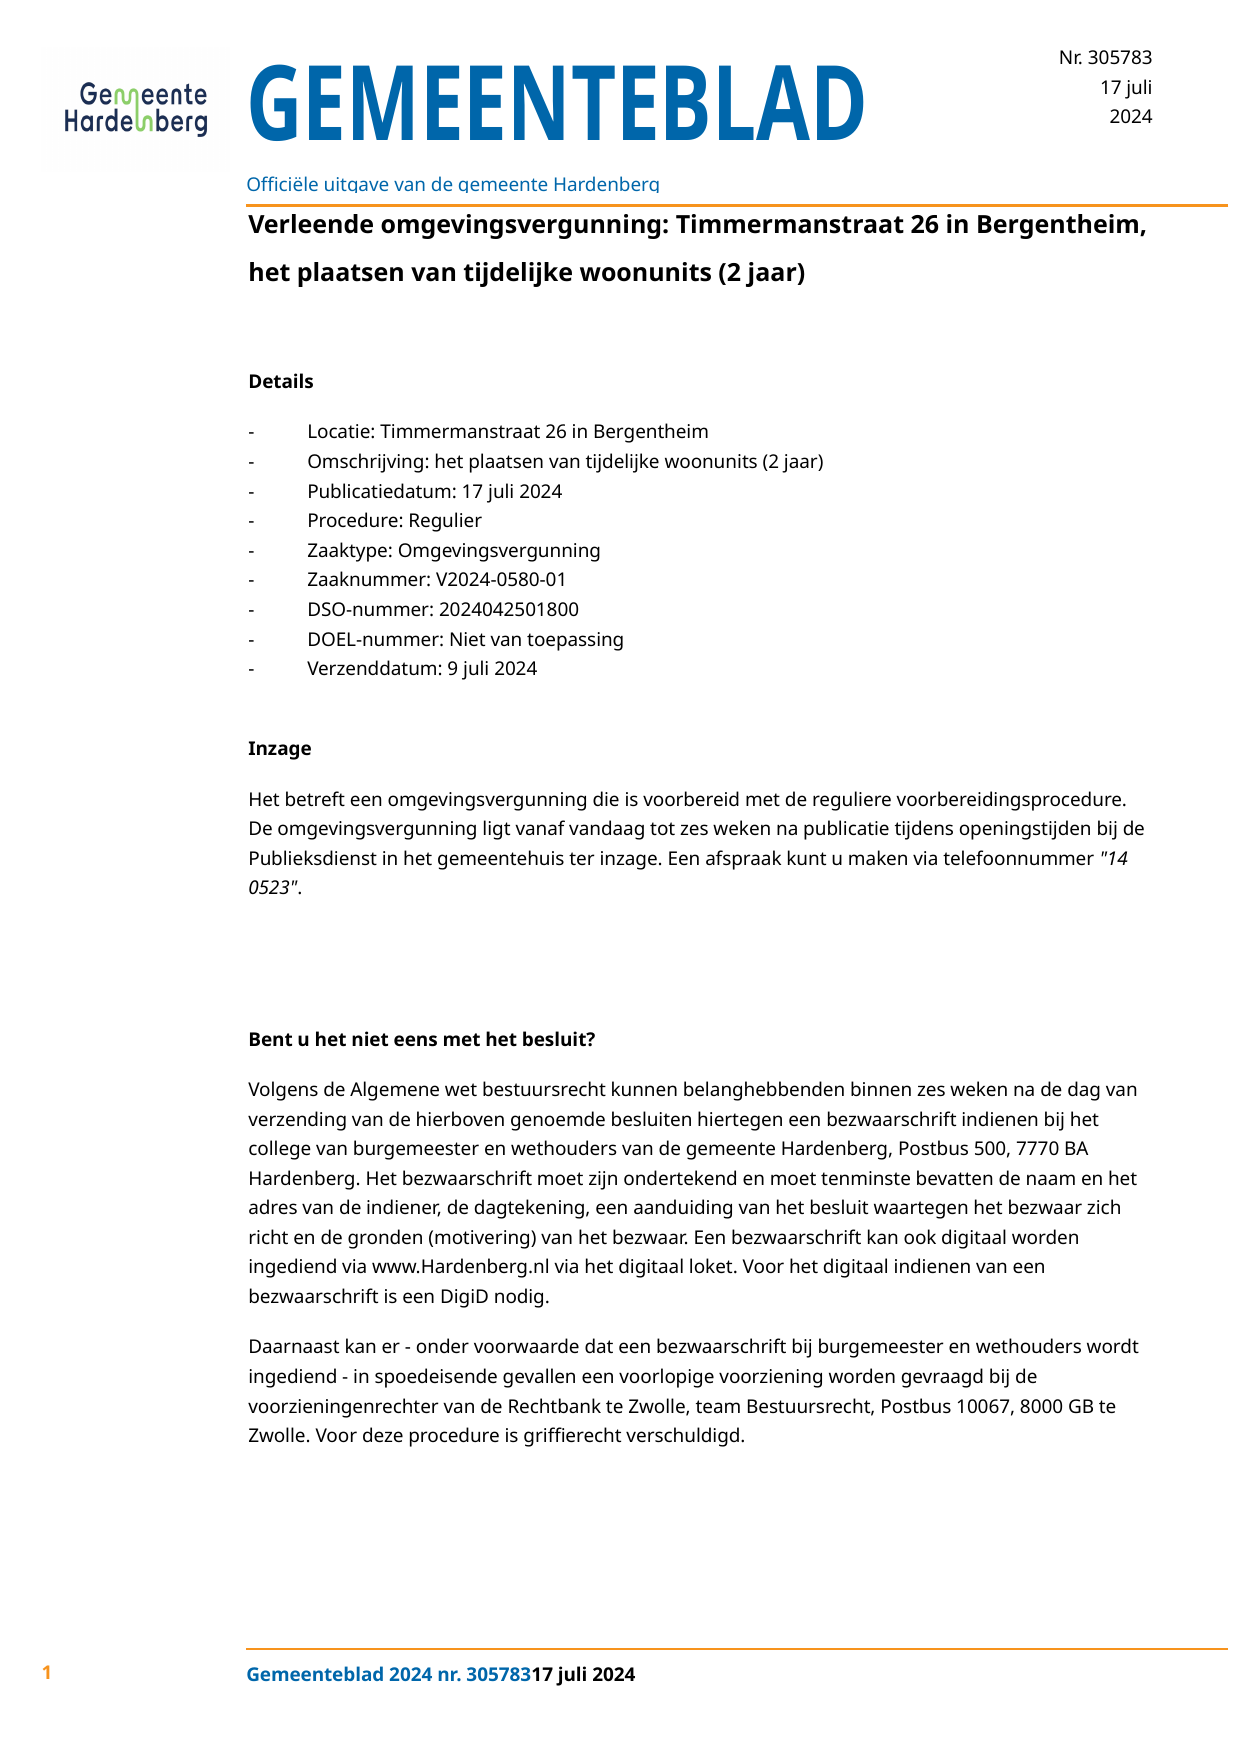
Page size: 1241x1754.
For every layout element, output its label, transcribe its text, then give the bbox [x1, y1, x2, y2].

list Zaaktype: Omgevingsvergunning [248, 537, 1152, 563]
list Verzenddatum: 9 juli 2024 [248, 655, 1152, 681]
text Inzage [248, 735, 1152, 761]
picture [41, 47, 231, 172]
list Procedure: Regulier [248, 507, 1152, 533]
text Verleende omgevingsvergunning: Timmermanstraat 26 in Bergentheim, het plaatsen van tijdelijke woonunits (2 jaar) [248, 207, 1152, 288]
list DSO-nummer: 2024042501800 [248, 596, 1152, 622]
list Zaaknummer: V2024-0580-01 [248, 567, 1152, 592]
text Daarnaast kan er - onder voorwaarde dat een bezwaarschrift bij burgemeester en wethouders wordt ingediend - in spoedeisende gevallen een voorlopige voorziening worden gevraagd bij de voorzieningenrechter van de Rechtbank te Zwolle, team Bestuursrecht, Postbus 10067, 8000 GB te Zwolle. Voor deze procedure is griffierecht verschuldigd. [248, 1334, 1152, 1448]
text Het betreft een omgevingsvergunning die is voorbereid met de reguliere voorbereidingsprocedure. De omgevingsvergunning ligt vanaf vandaag tot zes weken na publicatie tijdens openingstijden bij de Publieksdienst in het gemeentehuis ter inzage. Een afspraak kunt u maken via telefoonnummer "14 0523". [248, 786, 1152, 900]
list Omschrijving: het plaatsen van tijdelijke woonunits (2 jaar) [248, 448, 1152, 474]
text Bent u het niet eens met het besluit? [248, 1026, 1152, 1052]
text Volgens de Algemene wet bestuursrecht kunnen belanghebbenden binnen zes weken na de dag van verzending van de hierboven genoemde besluiten hiertegen een bezwaarschrift indienen bij het college van burgemeester en wethouders van de gemeente Hardenberg, Postbus 500, 7770 BA Hardenberg. Het bezwaarschrift moet zijn ondertekend en moet tenminste bevatten de naam en het adres van de indiener, de dagtekening, een aanduiding van het besluit waartegen het bezwaar zich richt en de gronden (motivering) van het bezwaar. Een bezwaarschrift kan ook digitaal worden ingediend via www.Hardenberg.nl via het digitaal loket. Voor het digitaal indienen van een bezwaarschrift is een DigiD nodig. [248, 1076, 1152, 1309]
list DOEL-nummer: Niet van toepassing [248, 626, 1152, 652]
list Locatie: Timmermanstraat 26 in Bergentheim [248, 419, 1152, 444]
text Details [248, 368, 1152, 394]
list Publicatiedatum: 17 juli 2024 [248, 478, 1152, 504]
